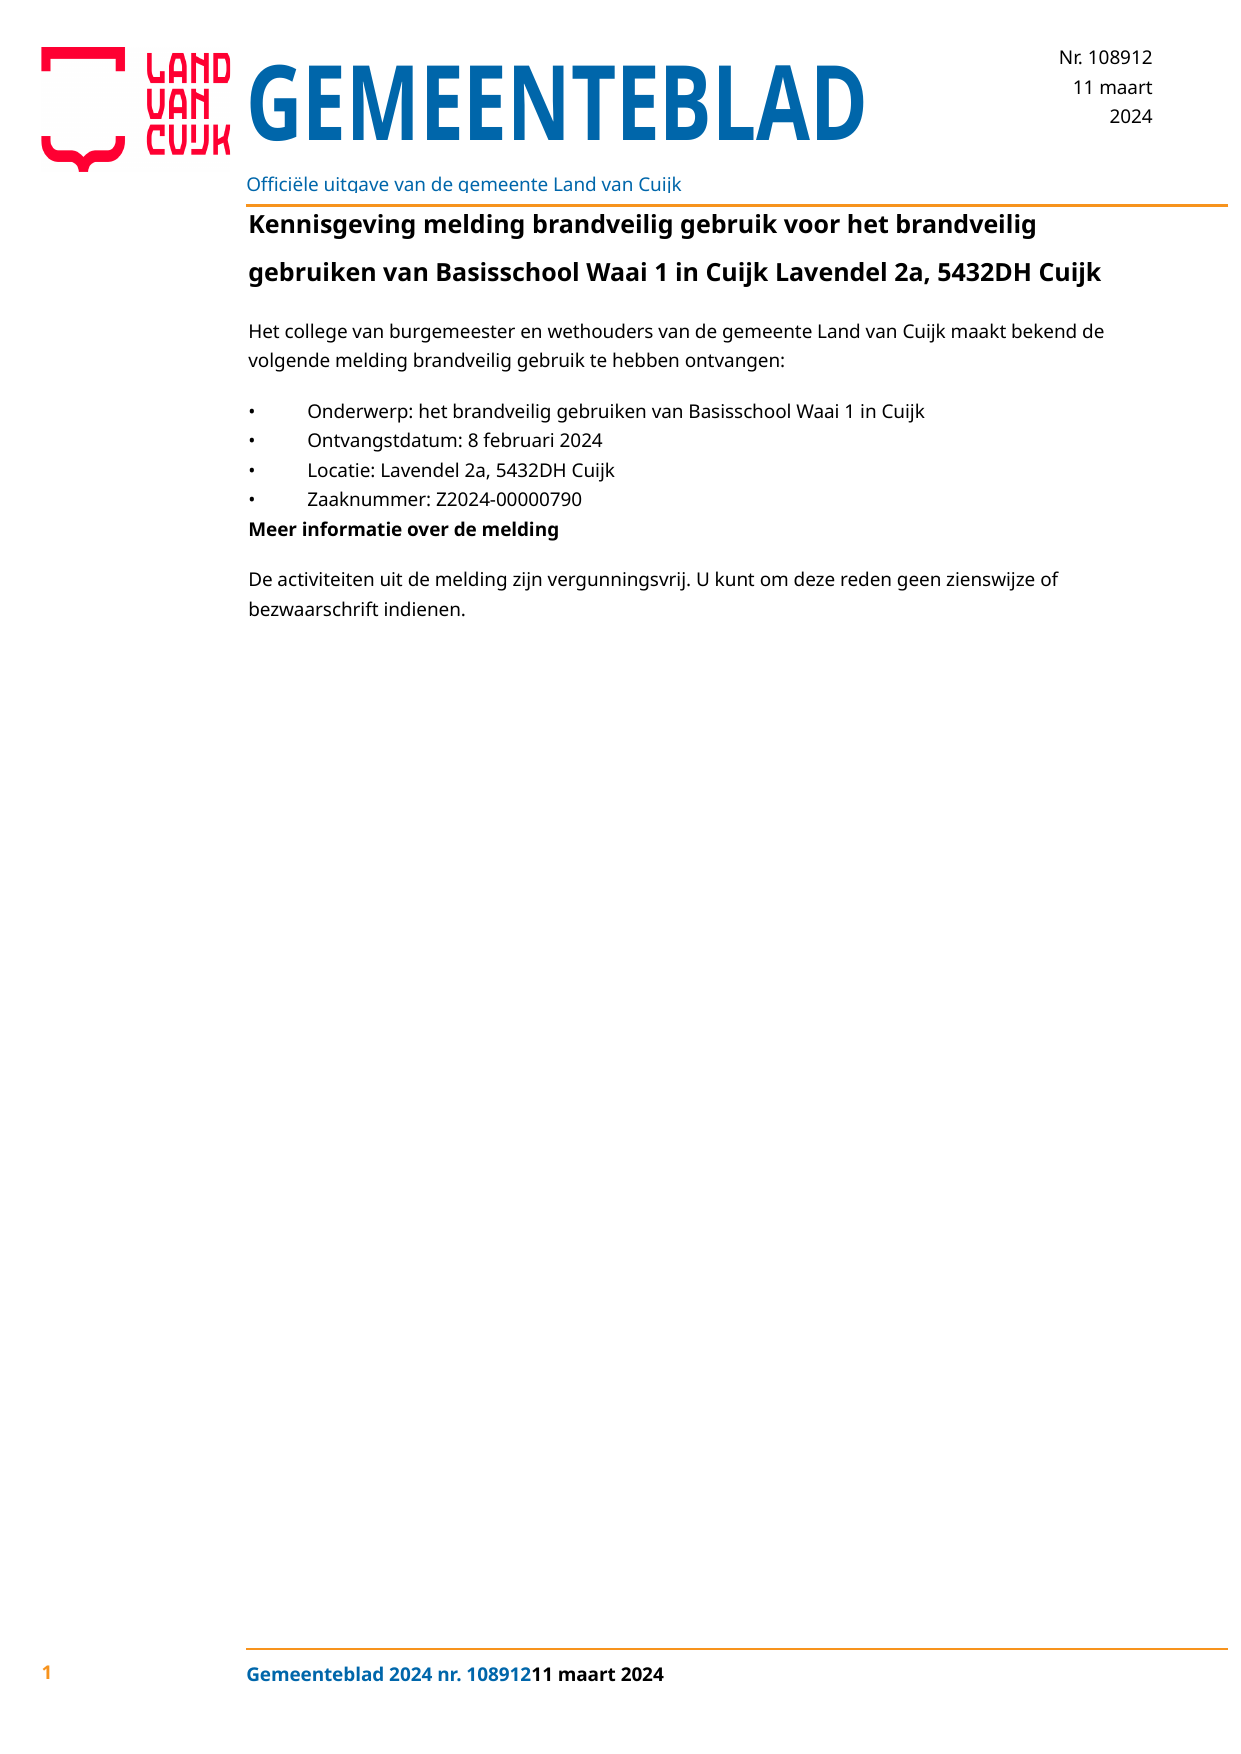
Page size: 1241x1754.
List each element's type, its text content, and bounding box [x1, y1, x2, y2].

list Zaaknummer: Z2024-00000790 [248, 487, 1152, 512]
list Onderwerp: het brandveilig gebruiken van Basisschool Waai 1 in Cuijk [248, 398, 1152, 424]
text De activiteiten uit de melding zijn vergunningsvrij. U kunt om deze reden geen zienswijze of bezwaarschrift indienen. [248, 567, 1152, 622]
list Locatie: Lavendel 2a, 5432DH Cuijk [248, 457, 1152, 483]
picture [41, 47, 231, 172]
text Meer informatie over de melding [248, 516, 1152, 542]
text Kennisgeving melding brandveilig gebruik voor het brandveilig gebruiken van Basisschool Waai 1 in Cuijk Lavendel 2a, 5432DH Cuijk [248, 207, 1152, 288]
text Het college van burgemeester en wethouders van de gemeente Land van Cuijk maakt bekend de volgende melding brandveilig gebruik te hebben ontvangen: [248, 318, 1152, 373]
list Ontvangstdatum: 8 februari 2024 [248, 427, 1152, 453]
